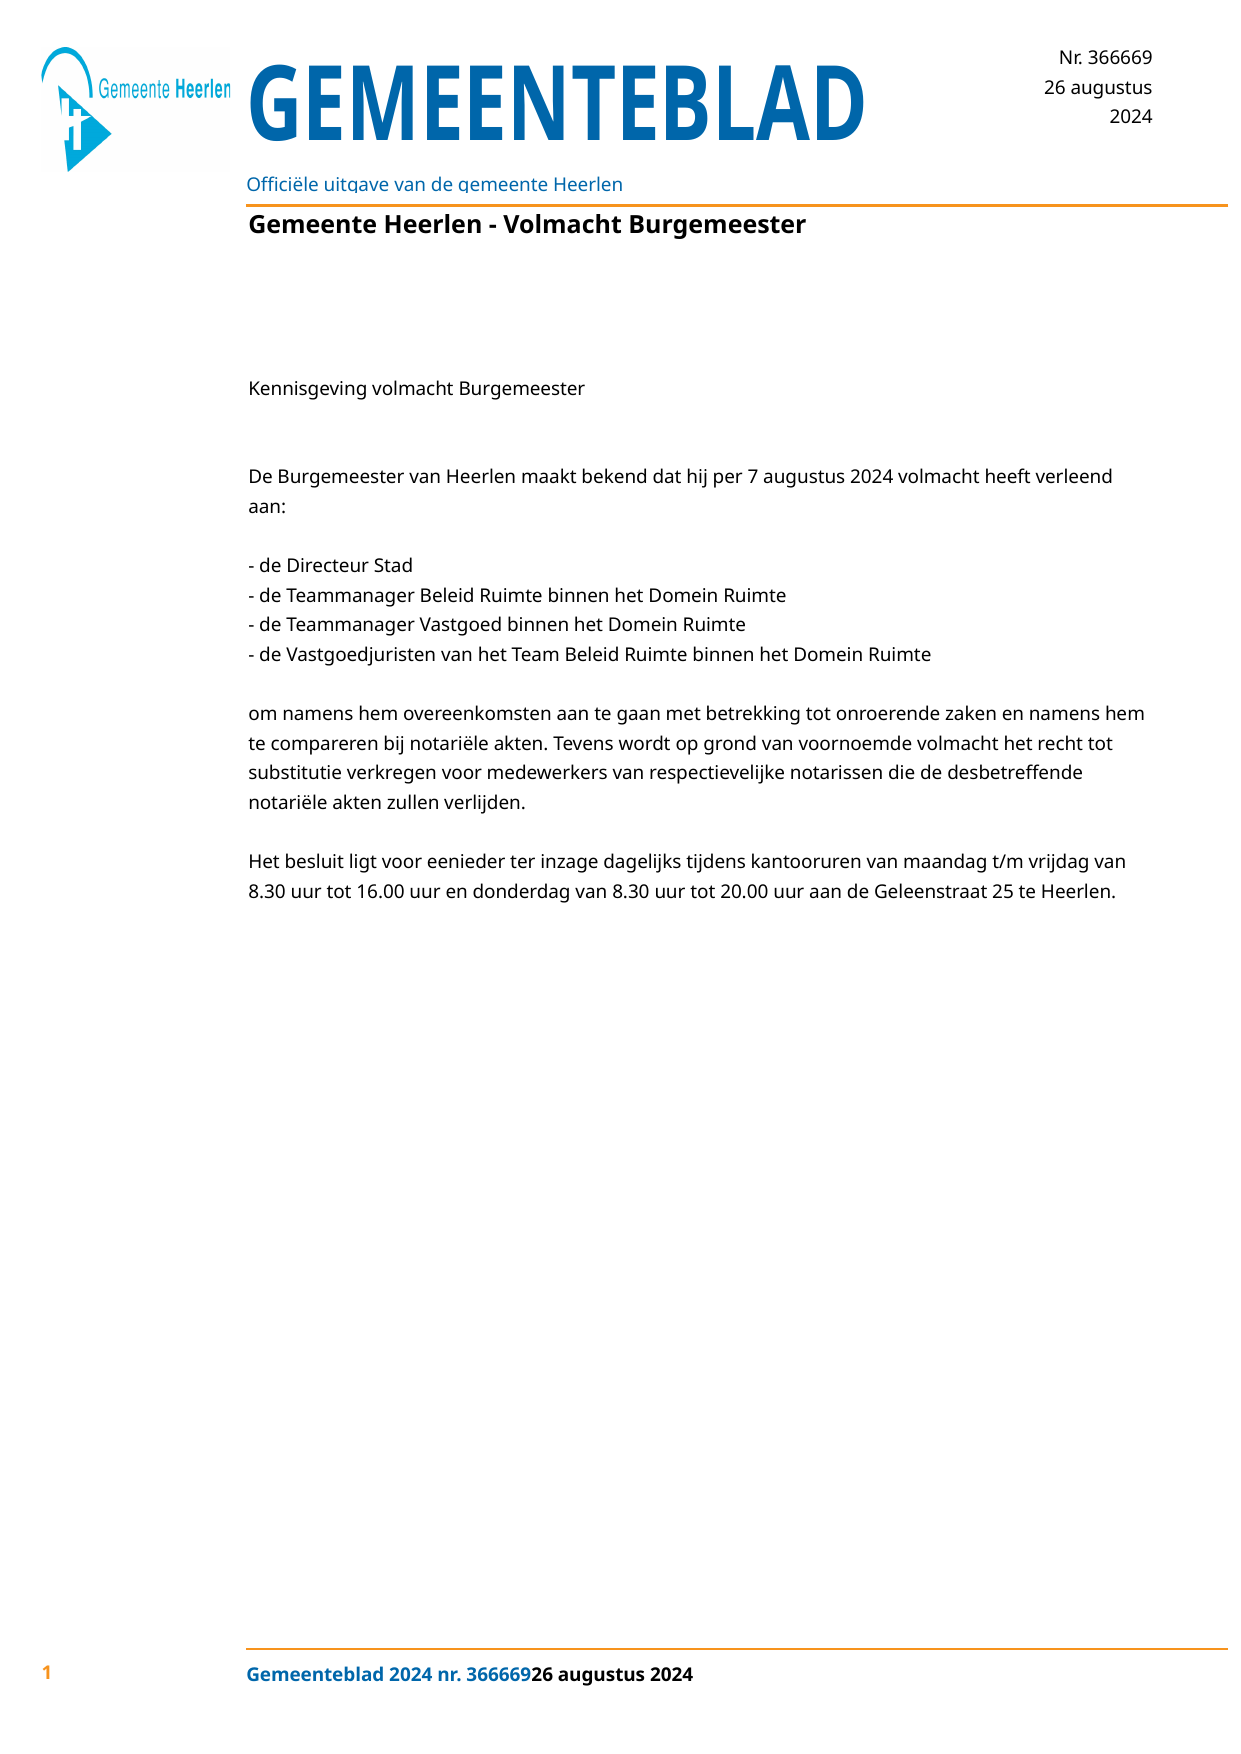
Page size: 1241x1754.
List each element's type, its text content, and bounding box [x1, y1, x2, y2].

picture [41, 47, 59, 70]
text om namens hem overeenkomsten aan te gaan met betrekking tot onroerende zaken en namens hem te compareren bij notariële akten. Tevens wordt op grond van voornoemde volmacht het recht tot substitutie verkregen voor medewerkers van respectievelijke notarissen die de desbetreffende notariële akten zullen verlijden. [248, 700, 1152, 815]
text - de Directeur Stad [248, 552, 1152, 578]
text Kennisgeving volmacht Burgemeester [248, 375, 1152, 401]
text - de Teammanager Beleid Ruimte binnen het Domein Ruimte [248, 582, 1152, 608]
text De Burgemeester van Heerlen maakt bekend dat hij per 7 augustus 2024 volmacht heeft verleend aan: [248, 464, 1152, 519]
text - de Vastgoedjuristen van het Team Beleid Ruimte binnen het Domein Ruimte [248, 641, 1152, 667]
text - de Teammanager Vastgoed binnen het Domein Ruimte [248, 612, 1152, 637]
picture [41, 47, 231, 172]
text Gemeente Heerlen - Volmacht Burgemeester [248, 207, 1152, 241]
text Het besluit ligt voor eenieder ter inzage dagelijks tijdens kantooruren van maandag t/m vrijdag van 8.30 uur tot 16.00 uur en donderdag van 8.30 uur tot 20.00 uur aan de Geleenstraat 25 te Heerlen. [248, 848, 1152, 903]
